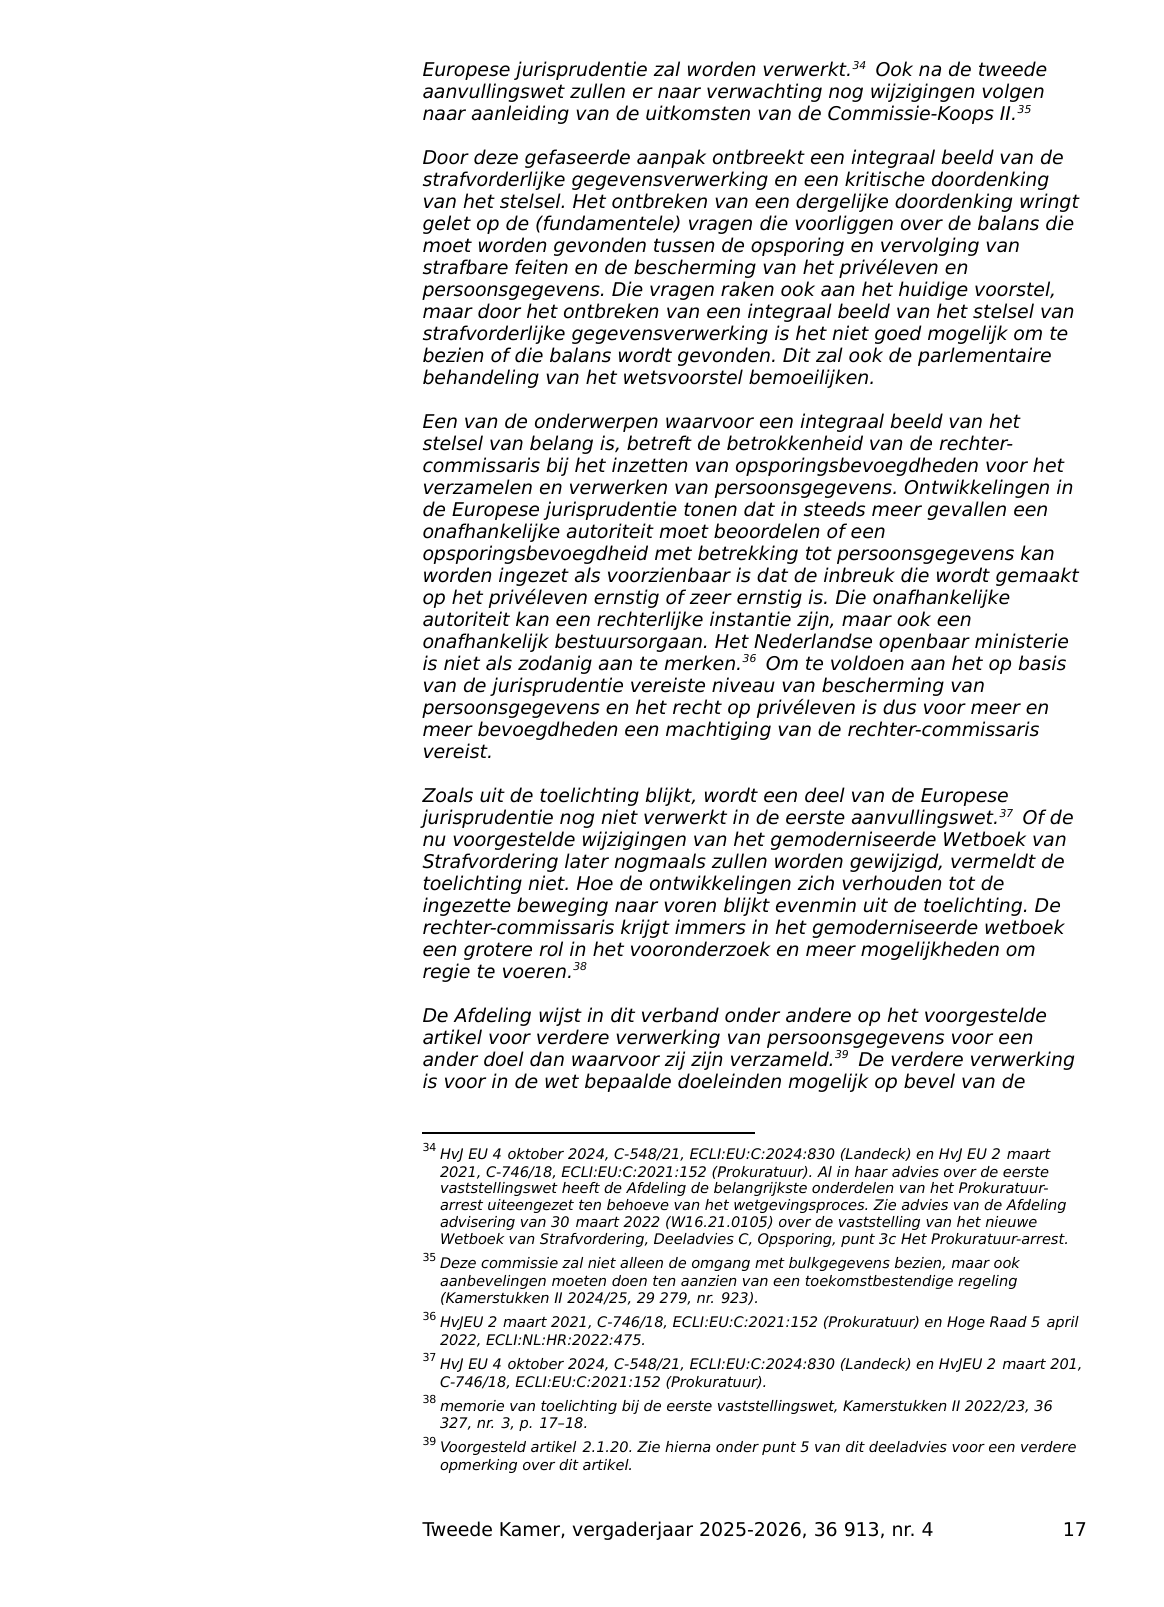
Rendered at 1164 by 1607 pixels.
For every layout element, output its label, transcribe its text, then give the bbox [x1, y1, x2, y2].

text Zoals uit de toelichting blijkt, wordt een deel van de Europese jurisprudentie nog niet verwerkt in de eerste aanvullingswet. Of de nu voorgestelde wijzigingen van het gemoderniseerde Wetboek van Strafvordering later nogmaals zullen worden gewijzigd, vermeldt de toelichting niet. Hoe de ontwikkelingen zich verhouden tot de ingezette beweging naar voren blijkt evenmin uit de toelichting. De rechter-commissaris krijgt immers in het gemoderniseerde wetboek een grotere rol in het vooronderzoek en meer mogelijkheden om regie te voeren. [422, 785, 1087, 983]
text Een van de onderwerpen waarvoor een integraal beeld van het stelsel van belang is, betreft de betrokkenheid van de rechter-commissaris bij het inzetten van opsporingsbevoegdheden voor het verzamelen en verwerken van persoonsgegevens. Ontwikkelingen in de Europese jurisprudentie tonen dat in steeds meer gevallen een onafhankelijke autoriteit moet beoordelen of een opsporingsbevoegdheid met betrekking tot persoonsgegevens kan worden ingezet als voorzienbaar is dat de inbreuk die wordt gemaakt op het privéleven ernstig of zeer ernstig is. Die onafhankelijke autoriteit kan een rechterlijke instantie zijn, maar ook een onafhankelijk bestuursorgaan. Het Nederlandse openbaar ministerie is niet als zodanig aan te merken. Om te voldoen aan het op basis van de jurisprudentie vereiste niveau van bescherming van persoonsgegevens en het recht op privéleven is dus voor meer en meer bevoegdheden een machtiging van de rechter-commissaris vereist. [422, 411, 1087, 763]
text HvJ EU 4 oktober 2024, C-548/21, ECLI:EU:C:2024:830 (Landeck) en HvJEU 2 maart 201, C-746/18, ECLI:EU:C:2021:152 (Prokuratuur). [422, 1352, 1087, 1391]
text HvJEU 2 maart 2021, C-746/18, ECLI:EU:C:2021:152 (Prokuratuur) en Hoge Raad 5 april 2022, ECLI:NL:HR:2022:475. [422, 1310, 1087, 1349]
text De Afdeling wijst in dit verband onder andere op het voorgestelde artikel voor verdere verwerking van persoonsgegevens voor een ander doel dan waarvoor zij zijn verzameld. De verdere verwerking is voor in de wet bepaalde doeleinden mogelijk op bevel van de [422, 1005, 1087, 1093]
text Voorgesteld artikel 2.1.20. Zie hierna onder punt 5 van dit deeladvies voor een verdere opmerking over dit artikel. [422, 1435, 1087, 1474]
text HvJ EU 4 oktober 2024, C-548/21, ECLI:EU:C:2024:830 (Landeck) en HvJ EU 2 maart 2021, C-746/18, ECLI:EU:C:2021:152 (Prokuratuur). Al in haar advies over de eerste vaststellingswet heeft de Afdeling de belangrijkste onderdelen van het Prokuratuur-arrest uiteengezet ten behoeve van het wetgevingsproces. Zie advies van de Afdeling advisering van 30 maart 2022 (W16.21.0105) over de vaststelling van het nieuwe Wetboek van Strafvordering, Deeladvies C, Opsporing, punt 3c Het Prokuratuur-arrest. [422, 1142, 1087, 1248]
text Europese jurisprudentie zal worden verwerkt. Ook na de tweede aanvullingswet zullen er naar verwachting nog wijzigingen volgen naar aanleiding van de uitkomsten van de Commissie-Koops II. [422, 59, 1087, 125]
text Deze commissie zal niet alleen de omgang met bulkgegevens bezien, maar ook aanbevelingen moeten doen ten aanzien van een toekomstbestendige regeling (Kamerstukken II 2024/25, 29 279, nr. 923). [422, 1251, 1087, 1307]
text memorie van toelichting bij de eerste vaststellingswet, Kamerstukken II 2022/23, 36 327, nr. 3, p. 17–18. [422, 1393, 1087, 1432]
text Door deze gefaseerde aanpak ontbreekt een integraal beeld van de strafvorderlijke gegevensverwerking en een kritische doordenking van het stelsel. Het ontbreken van een dergelijke doordenking wringt gelet op de (fundamentele) vragen die voorliggen over de balans die moet worden gevonden tussen de opsporing en vervolging van strafbare feiten en de bescherming van het privéleven en persoonsgegevens. Die vragen raken ook aan het huidige voorstel, maar door het ontbreken van een integraal beeld van het stelsel van strafvorderlijke gegevensverwerking is het niet goed mogelijk om te bezien of die balans wordt gevonden. Dit zal ook de parlementaire behandeling van het wetsvoorstel bemoeilijken. [422, 147, 1087, 389]
